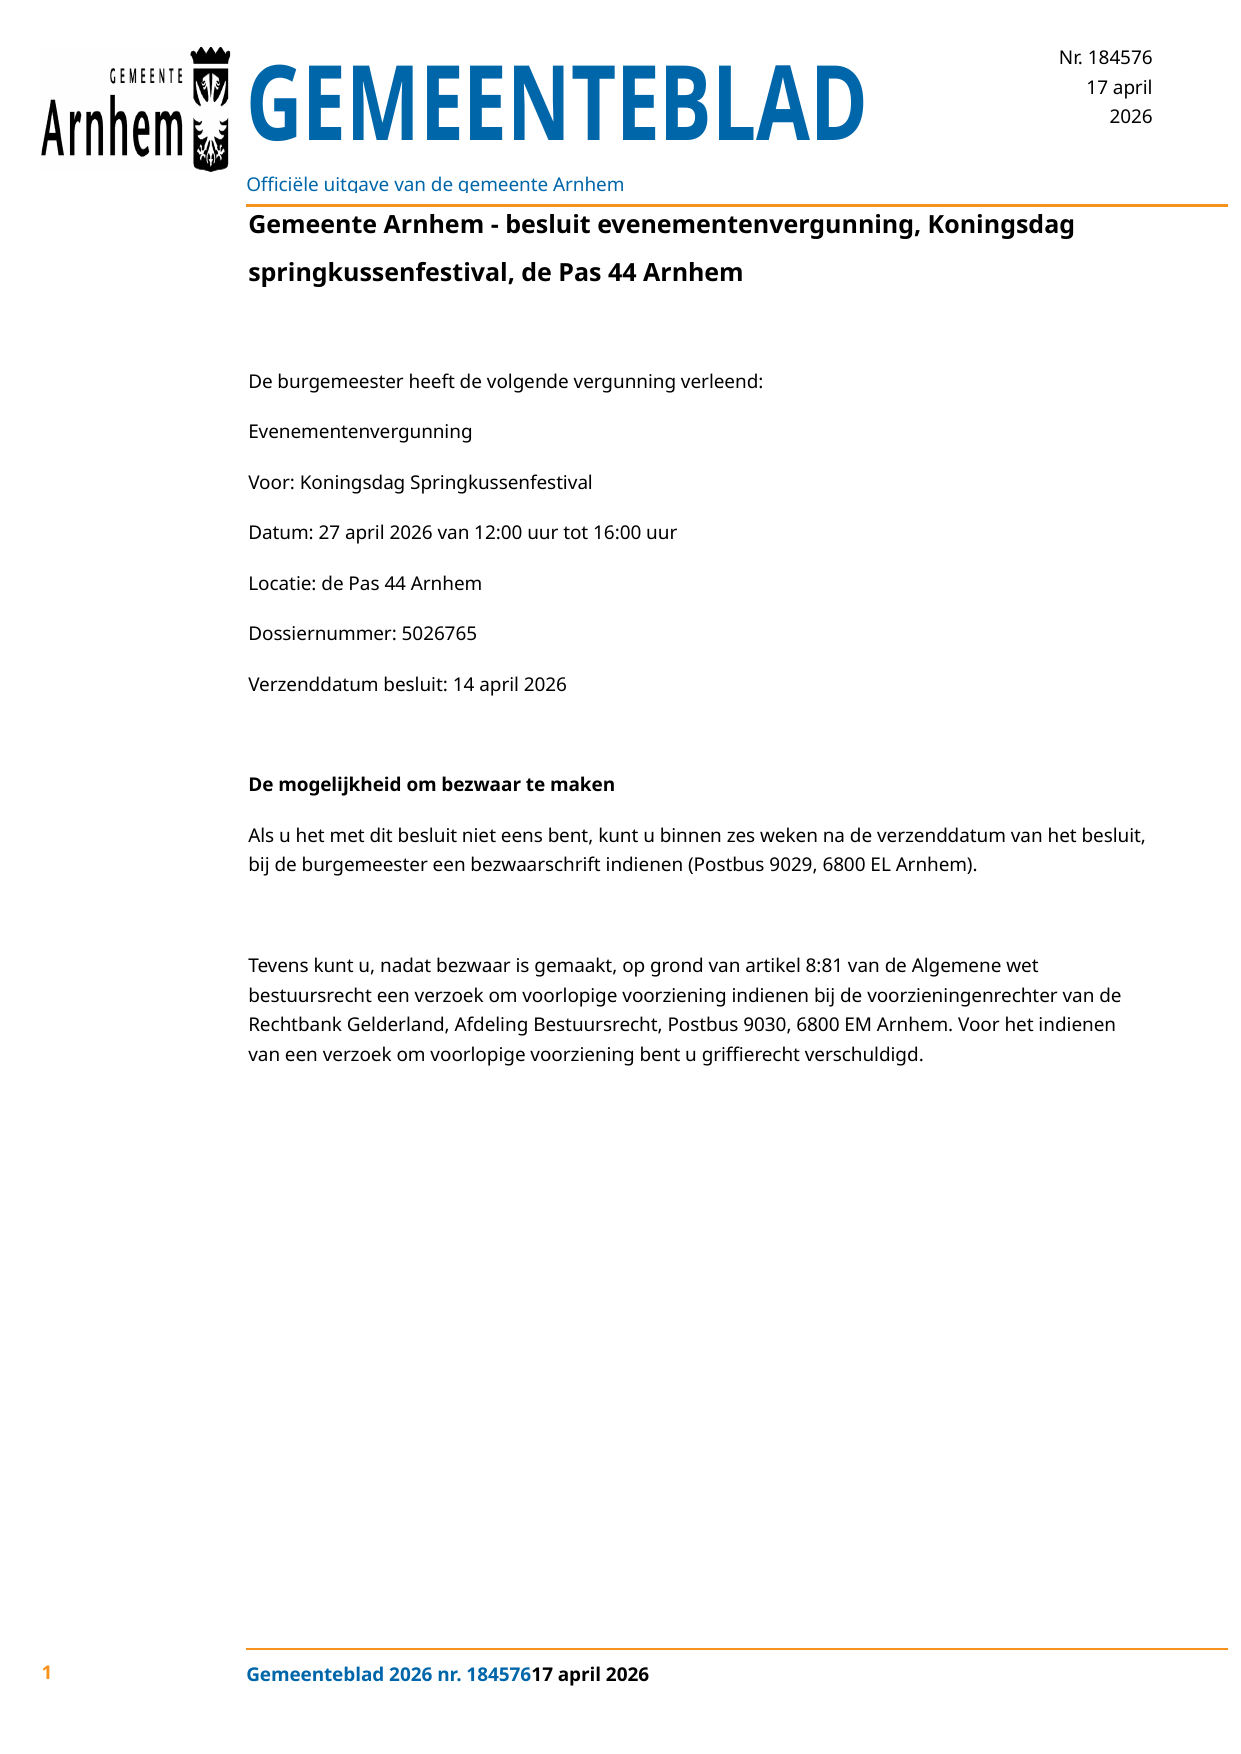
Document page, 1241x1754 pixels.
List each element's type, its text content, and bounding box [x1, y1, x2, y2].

text Gemeente Arnhem - besluit evenementenvergunning, Koningsdag springkussenfestival, de Pas 44 Arnhem [248, 207, 1152, 288]
text Dossiernummer: 5026765 [248, 620, 1152, 646]
text Verzenddatum besluit: 14 april 2026 [248, 671, 1152, 697]
text De mogelijkheid om bezwaar te maken [248, 772, 1152, 797]
text De burgemeester heeft de volgende vergunning verleend: [248, 368, 1152, 394]
text Als u het met dit besluit niet eens bent, kunt u binnen zes weken na de verzenddatum van het besluit, bij de burgemeester een bezwaarschrift indienen (Postbus 9029, 6800 EL Arnhem). [248, 822, 1152, 877]
text Evenementenvergunning [248, 419, 1152, 444]
text Voor: Koningsdag Springkussenfestival [248, 469, 1152, 495]
text Datum: 27 april 2026 van 12:00 uur tot 16:00 uur [248, 519, 1152, 545]
text Locatie: de Pas 44 Arnhem [248, 570, 1152, 596]
text Tevens kunt u, nadat bezwaar is gemaakt, op grond van artikel 8:81 van de Algemene wet bestuursrecht een verzoek om voorlopige voorziening indienen bij de voorzieningenrechter van de Rechtbank Gelderland, Afdeling Bestuursrecht, Postbus 9030, 6800 EM Arnhem. Voor het indienen van een verzoek om voorlopige voorziening bent u griffierecht verschuldigd. [248, 952, 1152, 1067]
picture [41, 47, 231, 172]
